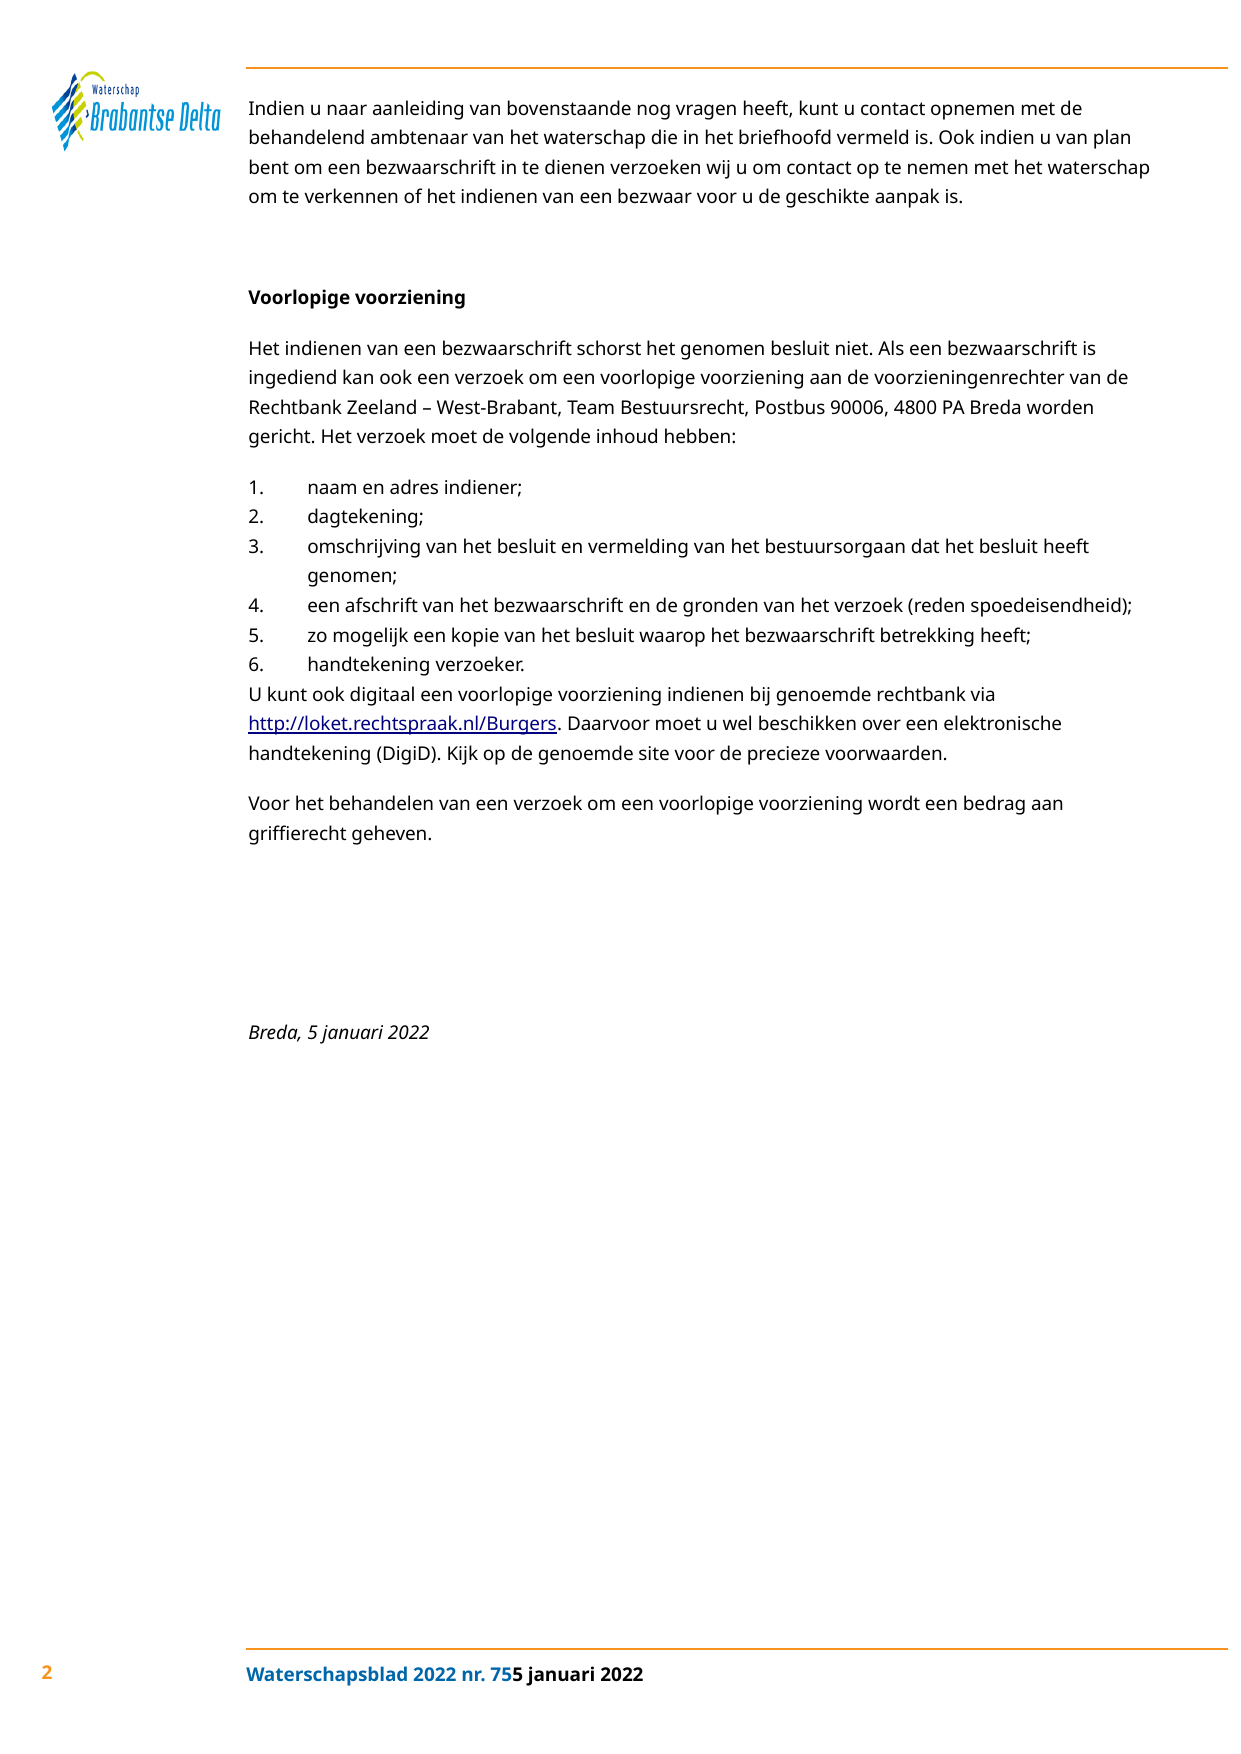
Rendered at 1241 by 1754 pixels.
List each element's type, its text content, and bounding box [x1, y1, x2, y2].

list handtekening verzoeker. [248, 651, 1152, 677]
text Breda, 5 januari 2022 [248, 1019, 1152, 1045]
list omschrijving van het besluit en vermelding van het bestuursorgaan dat het besluit heeft genomen; [248, 533, 1152, 588]
list naam en adres indiener; [248, 474, 1152, 500]
list dagtekening; [248, 503, 1152, 529]
list een afschrift van het bezwaarschrift en de gronden van het verzoek (reden spoedeisendheid); [248, 592, 1152, 618]
text Voor het behandelen van een verzoek om een voorlopige voorziening wordt een bedrag aan griffierecht geheven. [248, 791, 1152, 846]
text Indien u naar aanleiding van bovenstaande nog vragen heeft, kunt u contact opnemen met de behandelend ambtenaar van het waterschap die in het briefhoofd vermeld is. Ook indien u van plan bent om een bezwaarschrift in te dienen verzoeken wij u om contact op te nemen met het waterschap om te verkennen of het indienen van een bezwaar voor u de geschikte aanpak is. [248, 95, 1152, 209]
picture [41, 47, 231, 172]
text Het indienen van een bezwaarschrift schorst het genomen besluit niet. Als een bezwaarschrift is ingediend kan ook een verzoek om een voorlopige voorziening aan de voorzieningenrechter van de Rechtbank Zeeland – West-Brabant, Team Bestuursrecht, Postbus 90006, 4800 PA Breda worden gericht. Het verzoek moet de volgende inhoud hebben: [248, 335, 1152, 449]
text Voorlopige voorziening [248, 284, 1152, 310]
list zo mogelijk een kopie van het besluit waarop het bezwaarschrift betrekking heeft; [248, 622, 1152, 648]
text U kunt ook digitaal een voorlopige voorziening indienen bij genoemde rechtbank via http://loket.rechtspraak.nl/Burgers. Daarvoor moet u wel beschikken over een elektronische handtekening (DigiD). Kijk op de genoemde site voor de precieze voorwaarden. [248, 681, 1152, 766]
